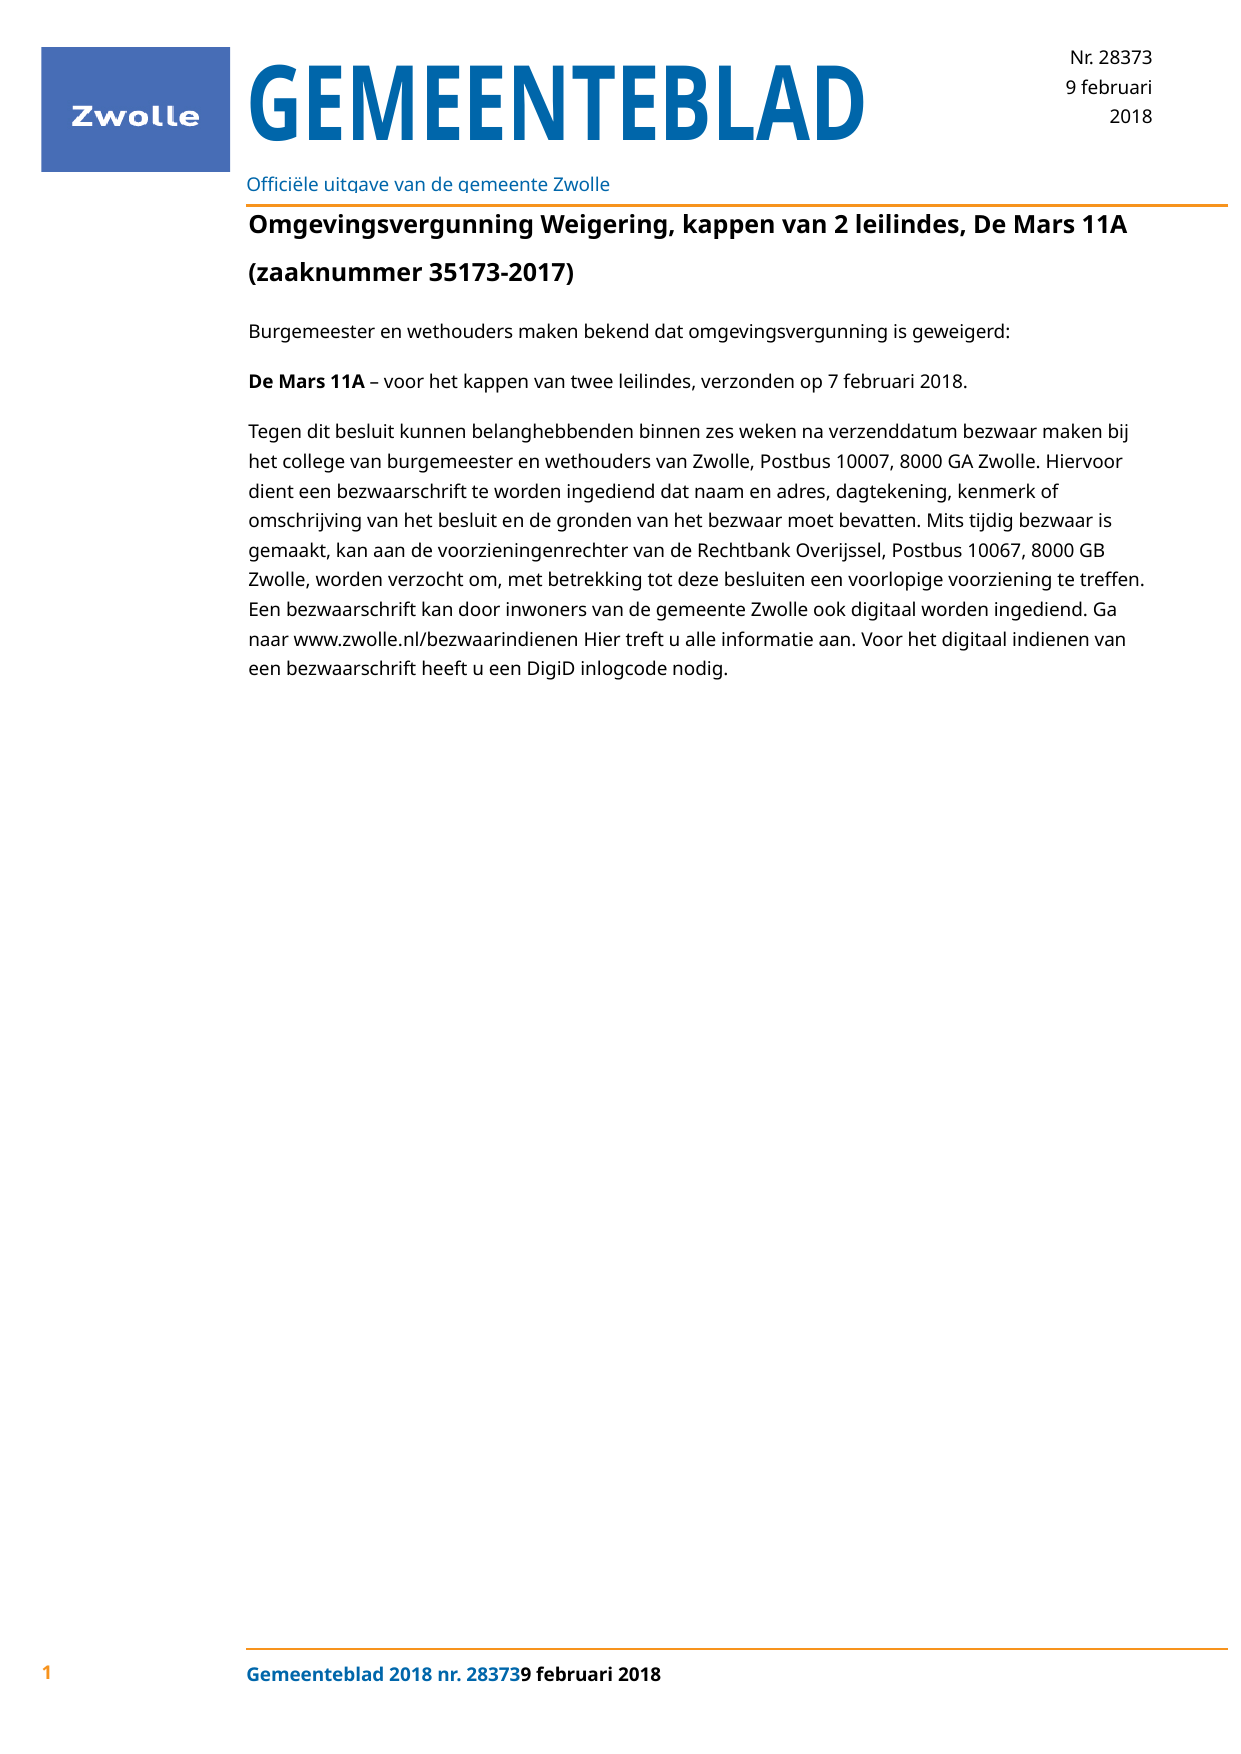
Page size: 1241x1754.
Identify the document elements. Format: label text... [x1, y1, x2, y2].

text Tegen dit besluit kunnen belanghebbenden binnen zes weken na verzenddatum bezwaar maken bij het college van burgemeester en wethouders van Zwolle, Postbus 10007, 8000 GA Zwolle. Hiervoor dient een bezwaarschrift te worden ingediend dat naam en adres, dagtekening, kenmerk of omschrijving van het besluit en de gronden van het bezwaar moet bevatten. Mits tijdig bezwaar is gemaakt, kan aan de voorzieningenrechter van de Rechtbank Overijssel, Postbus 10067, 8000 GB Zwolle, worden verzocht om, met betrekking tot deze besluiten een voorlopige voorziening te treffen. Een bezwaarschrift kan door inwoners van de gemeente Zwolle ook digitaal worden ingediend. Ga naar www.zwolle.nl/bezwaarindienen Hier treft u alle informatie aan. Voor het digitaal indienen van een bezwaarschrift heeft u een DigiD inlogcode nodig. [248, 419, 1152, 681]
text Burgemeester en wethouders maken bekend dat omgevingsvergunning is geweigerd: [248, 318, 1152, 344]
text Omgevingsvergunning Weigering, kappen van 2 leilindes, De Mars 11A (zaaknummer 35173-2017) [248, 207, 1152, 288]
picture [41, 47, 231, 172]
text De Mars 11A – voor het kappen van twee leilindes, verzonden op 7 februari 2018. [248, 368, 1152, 394]
